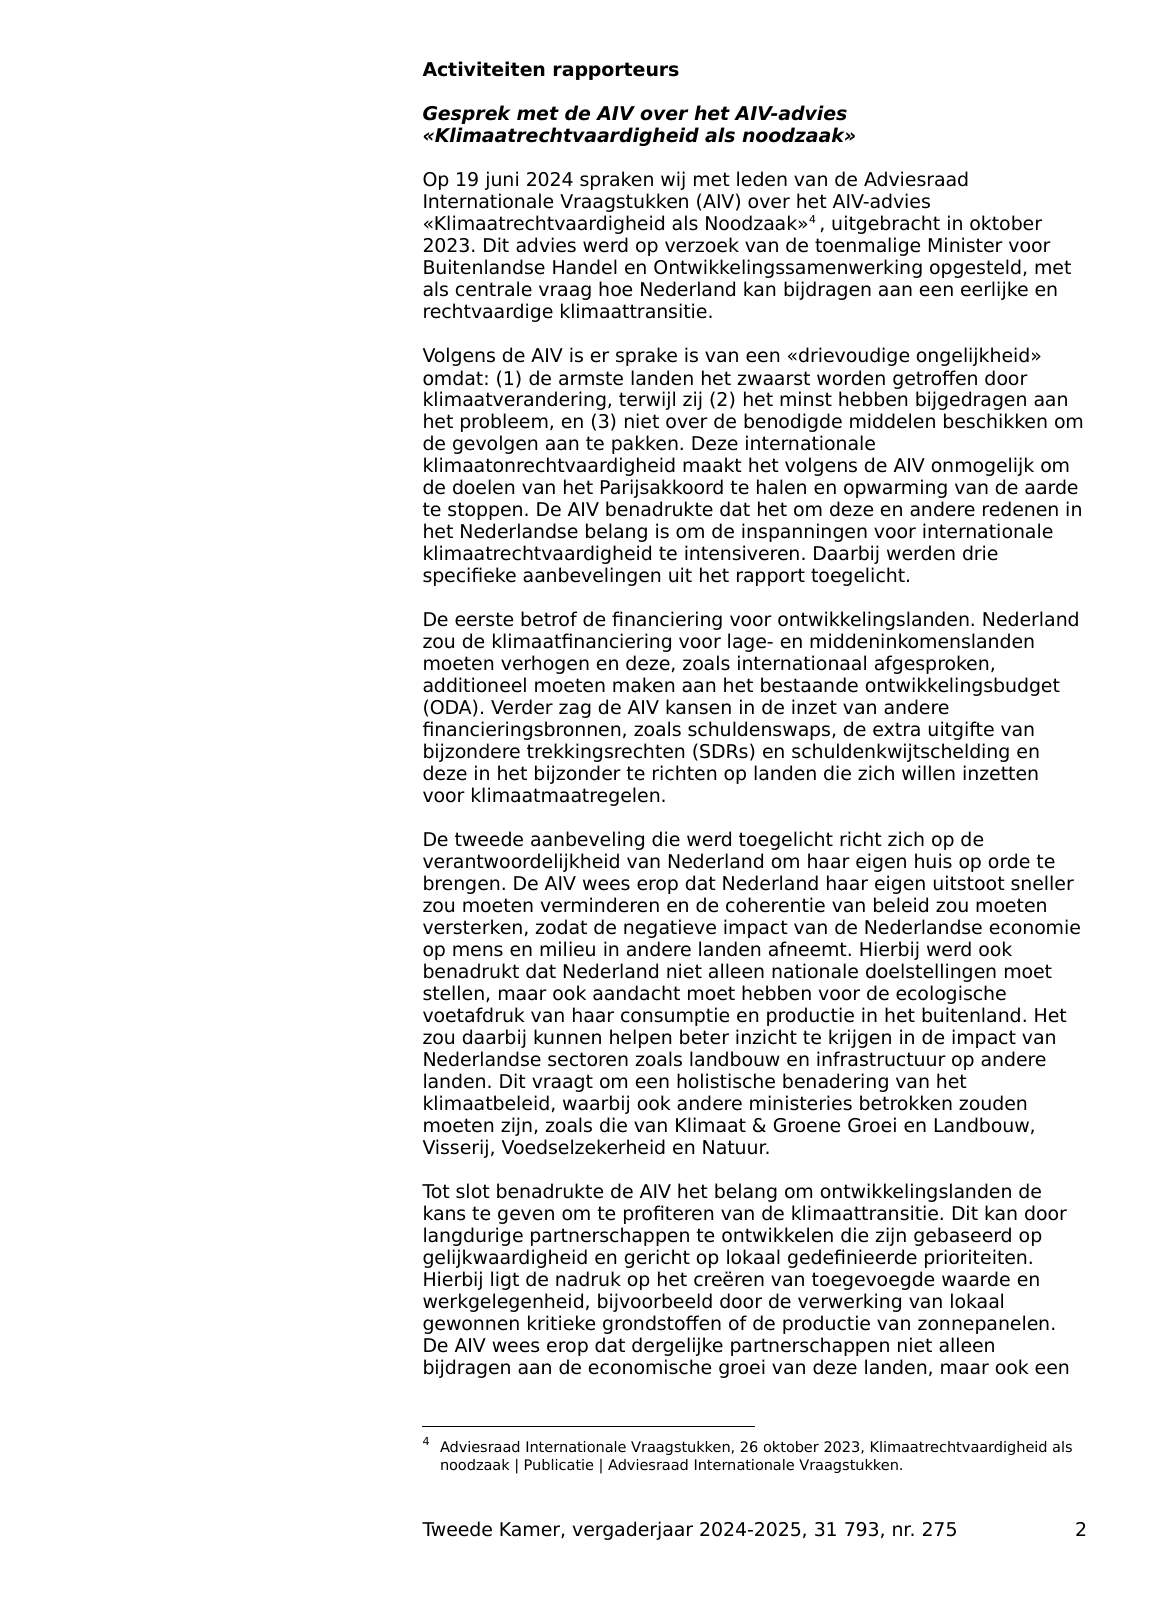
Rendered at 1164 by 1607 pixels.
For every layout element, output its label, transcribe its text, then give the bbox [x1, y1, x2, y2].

text De eerste betrof de financiering voor ontwikkelingslanden. Nederland zou de klimaatfinanciering voor lage- en middeninkomenslanden moeten verhogen en deze, zoals internationaal afgesproken, additioneel moeten maken aan het bestaande ontwikkelingsbudget (ODA). Verder zag de AIV kansen in de inzet van andere financieringsbronnen, zoals schuldenswaps, de extra uitgifte van bijzondere trekkingsrechten (SDRs) en schuldenkwijtschelding en deze in het bijzonder te richten op landen die zich willen inzetten voor klimaatmaatregelen. [422, 609, 1087, 807]
subtitle Activiteiten rapporteurs [422, 59, 1087, 81]
subtitle Gesprek met de AIV over het AIV-advies «Klimaatrechtvaardigheid als noodzaak» [422, 103, 1087, 147]
text Adviesraad Internationale Vraagstukken, 26 oktober 2023, Klimaatrechtvaardigheid als noodzaak | Publicatie | Adviesraad Internationale Vraagstukken. [422, 1435, 1087, 1474]
text Volgens de AIV is er sprake is van een «drievoudige ongelijkheid» omdat: (1) de armste landen het zwaarst worden getroffen door klimaatverandering, terwijl zij (2) het minst hebben bijgedragen aan het probleem, en (3) niet over de benodigde middelen beschikken om de gevolgen aan te pakken. Deze internationale klimaatonrechtvaardigheid maakt het volgens de AIV onmogelijk om de doelen van het Parijsakkoord te halen en opwarming van de aarde te stoppen. De AIV benadrukte dat het om deze en andere redenen in het Nederlandse belang is om de inspanningen voor internationale klimaatrechtvaardigheid te intensiveren. Daarbij werden drie specifieke aanbevelingen uit het rapport toegelicht. [422, 345, 1087, 587]
text Tot slot benadrukte de AIV het belang om ontwikkelingslanden de kans te geven om te profiteren van de klimaattransitie. Dit kan door langdurige partnerschappen te ontwikkelen die zijn gebaseerd op gelijkwaardigheid en gericht op lokaal gedefinieerde prioriteiten. Hierbij ligt de nadruk op het creëren van toegevoegde waarde en werkgelegenheid, bijvoorbeeld door de verwerking van lokaal gewonnen kritieke grondstoffen of de productie van zonnepanelen. De AIV wees erop dat dergelijke partnerschappen niet alleen bijdragen aan de economische groei van deze landen, maar ook een [422, 1181, 1087, 1379]
text De tweede aanbeveling die werd toegelicht richt zich op de verantwoordelijkheid van Nederland om haar eigen huis op orde te brengen. De AIV wees erop dat Nederland haar eigen uitstoot sneller zou moeten verminderen en de coherentie van beleid zou moeten versterken, zodat de negatieve impact van de Nederlandse economie op mens en milieu in andere landen afneemt. Hierbij werd ook benadrukt dat Nederland niet alleen nationale doelstellingen moet stellen, maar ook aandacht moet hebben voor de ecologische voetafdruk van haar consumptie en productie in het buitenland. Het zou daarbij kunnen helpen beter inzicht te krijgen in de impact van Nederlandse sectoren zoals landbouw en infrastructuur op andere landen. Dit vraagt om een holistische benadering van het klimaatbeleid, waarbij ook andere ministeries betrokken zouden moeten zijn, zoals die van Klimaat & Groene Groei en Landbouw, Visserij, Voedselzekerheid en Natuur. [422, 829, 1087, 1159]
text Op 19 juni 2024 spraken wij met leden van de Adviesraad Internationale Vraagstukken (AIV) over het AIV-advies «Klimaatrechtvaardigheid als Noodzaak», uitgebracht in oktober 2023. Dit advies werd op verzoek van de toenmalige Minister voor Buitenlandse Handel en Ontwikkelingssamenwerking opgesteld, met als centrale vraag hoe Nederland kan bijdragen aan een eerlijke en rechtvaardige klimaattransitie. [422, 169, 1087, 323]
